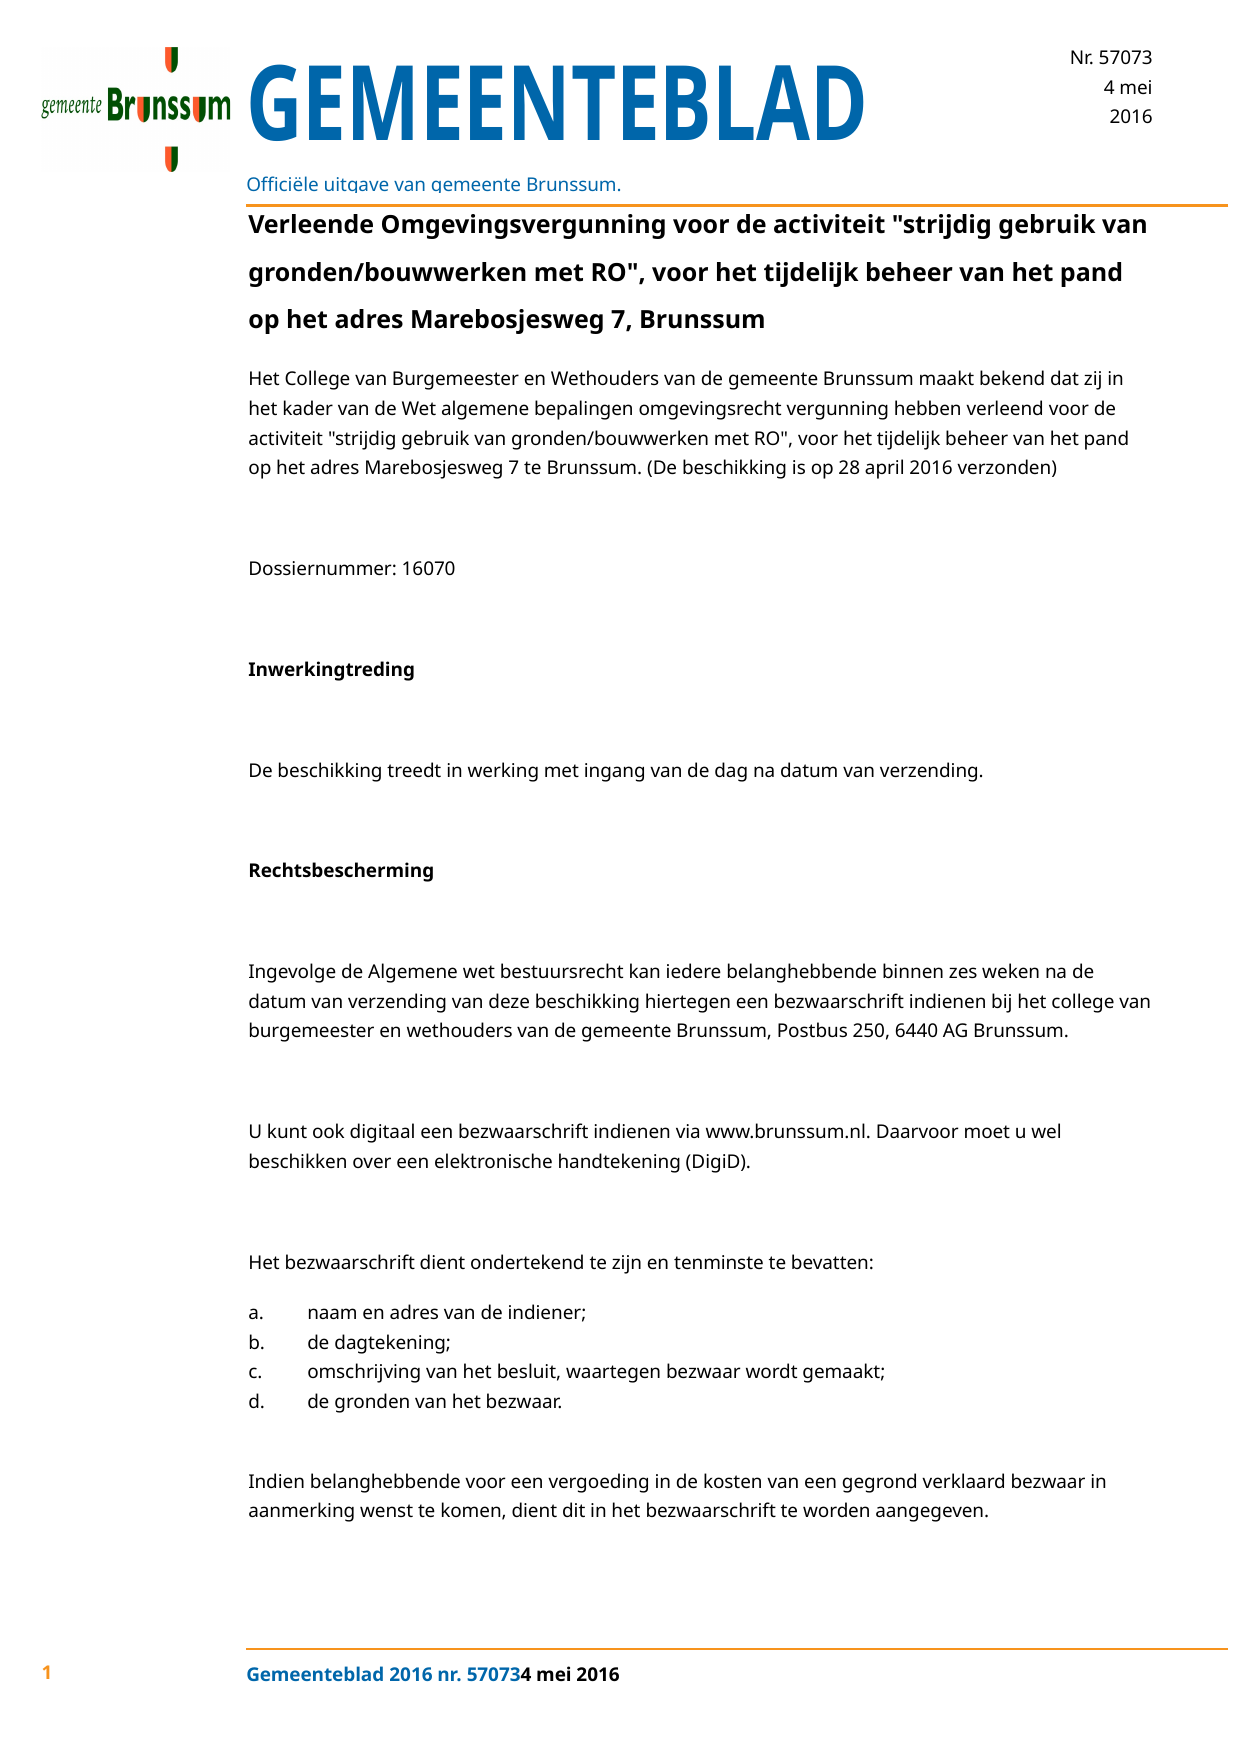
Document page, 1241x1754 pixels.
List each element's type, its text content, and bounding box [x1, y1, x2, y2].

text Rechtsbescherming [248, 858, 1152, 883]
text Het bezwaarschrift dient ondertekend te zijn en tenminste te bevatten: [248, 1249, 1152, 1274]
list naam en adres van de indiener; [248, 1299, 1152, 1325]
list de gronden van het bezwaar. [248, 1388, 1152, 1414]
list de dagtekening; [248, 1329, 1152, 1354]
text Dossiernummer: 16070 [248, 555, 1152, 581]
text Ingevolge de Algemene wet bestuursrecht kan iedere belanghebbende binnen zes weken na de datum van verzending van deze beschikking hiertegen een bezwaarschrift indienen bij het college van burgemeester en wethouders van de gemeente Brunssum, Postbus 250, 6440 AG Brunssum. [248, 958, 1152, 1043]
text De beschikking treedt in werking met ingang van de dag na datum van verzending. [248, 757, 1152, 782]
text Verleende Omgevingsvergunning voor de activiteit "strijdig gebruik van gronden/bouwwerken met RO", voor het tijdelijk beheer van het pand op het adres Marebosjesweg 7, Brunssum [248, 207, 1152, 336]
text Inwerkingtreding [248, 656, 1152, 682]
text Het College van Burgemeester en Wethouders van de gemeente Brunssum maakt bekend dat zij in het kader van de Wet algemene bepalingen omgevingsrecht vergunning hebben verleend voor de activiteit "strijdig gebruik van gronden/bouwwerken met RO", voor het tijdelijk beheer van het pand op het adres Marebosjesweg 7 te Brunssum. (De beschikking is op 28 april 2016 verzonden) [248, 366, 1152, 480]
text Indien belanghebbende voor een vergoeding in de kosten van een gegrond verklaard bezwaar in aanmerking wenst te komen, dient dit in het bezwaarschrift te worden aangegeven. [248, 1468, 1152, 1523]
list omschrijving van het besluit, waartegen bezwaar wordt gemaakt; [248, 1358, 1152, 1384]
text U kunt ook digitaal een bezwaarschrift indienen via www.brunssum.nl. Daarvoor moet u wel beschikken over een elektronische handtekening (DigiD). [248, 1118, 1152, 1174]
picture [41, 47, 231, 172]
